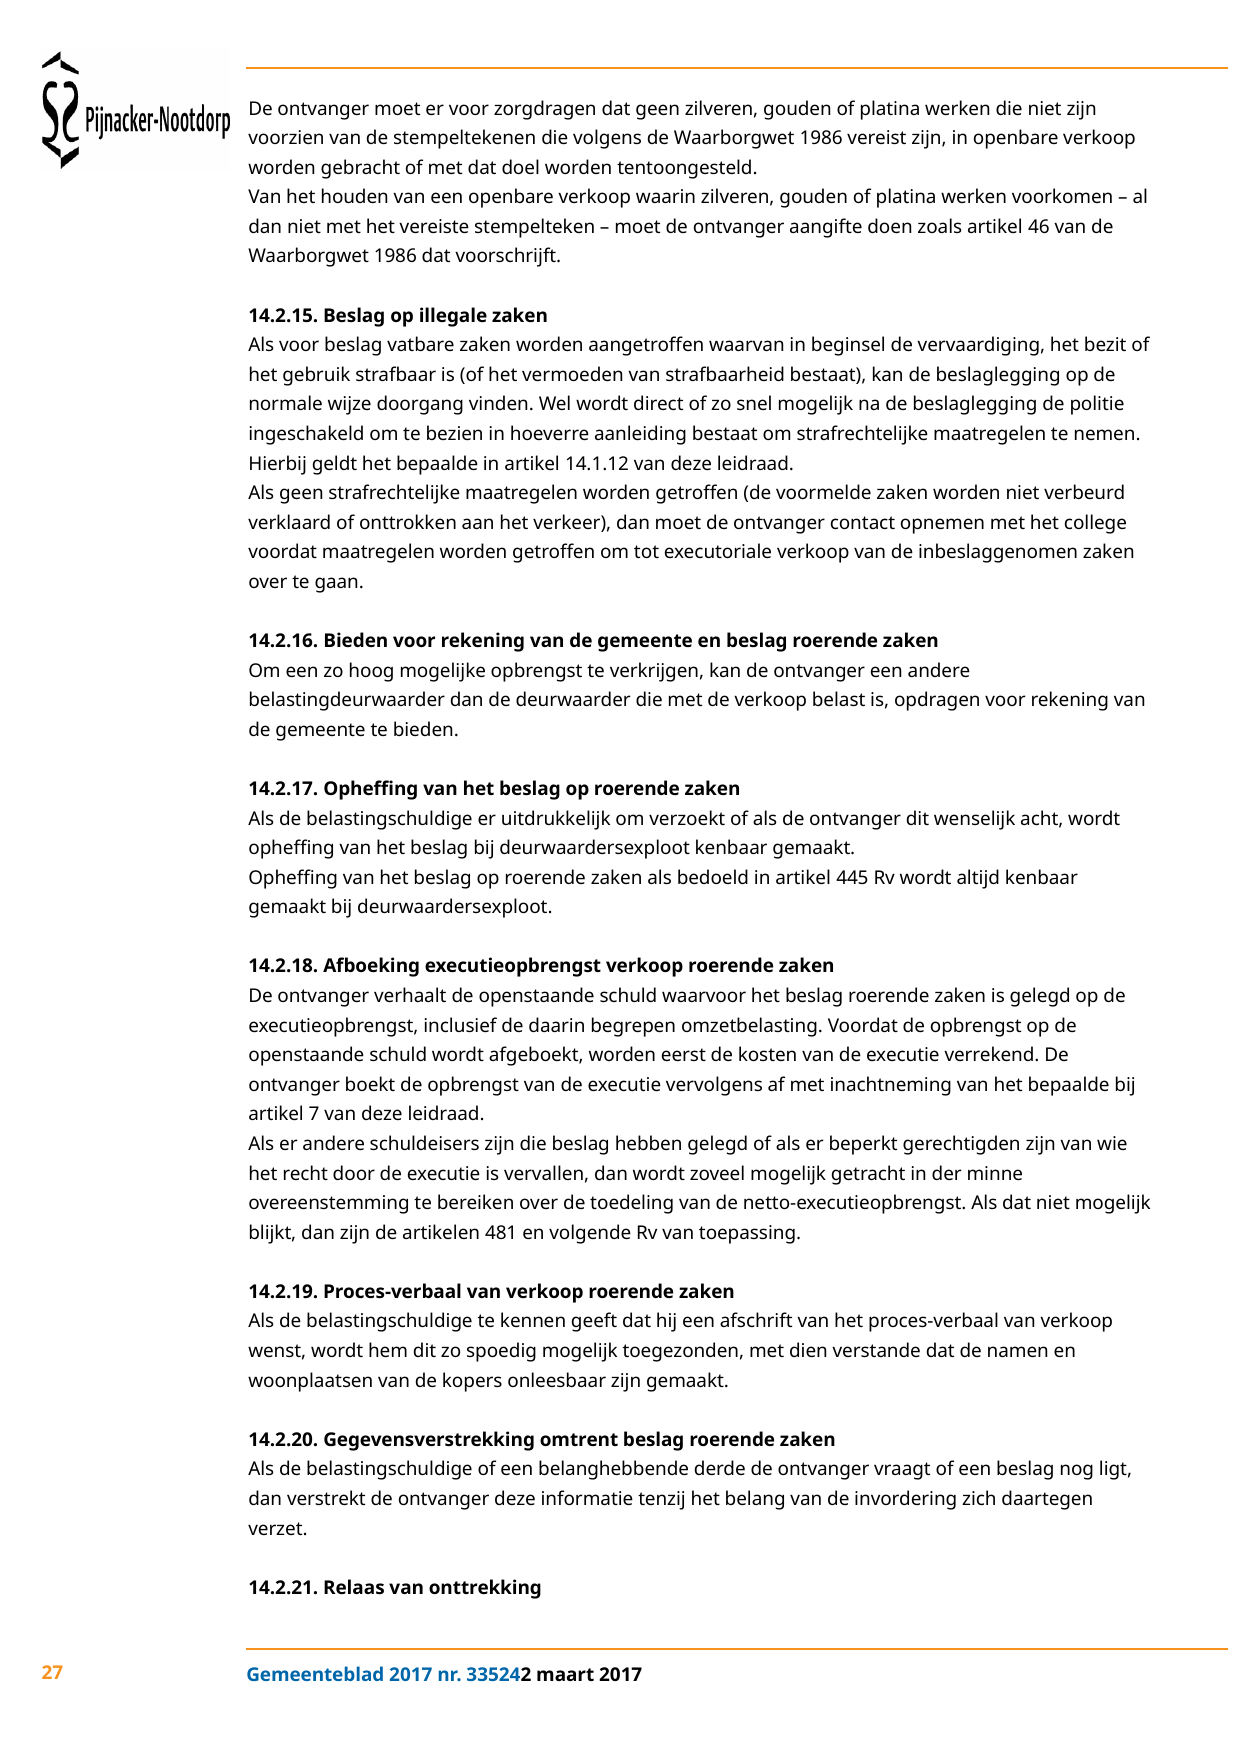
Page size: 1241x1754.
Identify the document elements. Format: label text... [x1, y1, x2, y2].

text 14.2.18. Afboeking executieopbrengst verkoop roerende zaken [248, 953, 1152, 978]
text 14.2.17. Opheffing van het beslag op roerende zaken [248, 775, 1152, 801]
text 14.2.20. Gegevensverstrekking omtrent beslag roerende zaken [248, 1426, 1152, 1452]
text 14.2.21. Relaas van onttrekking [248, 1574, 1152, 1600]
text De ontvanger moet er voor zorgdragen dat geen zilveren, gouden of platina werken die niet zijn voorzien van de stempeltekenen die volgens de Waarborgwet 1986 vereist zijn, in openbare verkoop worden gebracht of met dat doel worden tentoongesteld. [248, 95, 1152, 180]
text Als de belastingschuldige of een belanghebbende derde de ontvanger vraagt of een beslag nog ligt, dan verstrekt de ontvanger deze informatie tenzij het belang van de invordering zich daartegen verzet. [248, 1456, 1152, 1541]
text Als voor beslag vatbare zaken worden aangetroffen waarvan in beginsel de vervaardiging, het bezit of het gebruik strafbaar is (of het vermoeden van strafbaarheid bestaat), kan de beslaglegging op de normale wijze doorgang vinden. Wel wordt direct of zo snel mogelijk na de beslaglegging de politie ingeschakeld om te bezien in hoeverre aanleiding bestaat om strafrechtelijke maatregelen te nemen. Hierbij geldt het bepaalde in artikel 14.1.12 van deze leidraad. [248, 331, 1152, 476]
text Van het houden van een openbare verkoop waarin zilveren, gouden of platina werken voorkomen – al dan niet met het vereiste stempelteken – moet de ontvanger aangifte doen zoals artikel 46 van de Waarborgwet 1986 dat voorschrijft. [248, 183, 1152, 268]
text Als de belastingschuldige er uitdrukkelijk om verzoekt of als de ontvanger dit wenselijk acht, wordt opheffing van het beslag bij deurwaardersexploot kenbaar gemaakt. [248, 805, 1152, 860]
text De ontvanger verhaalt de openstaande schuld waarvoor het beslag roerende zaken is gelegd op de executieopbrengst, inclusief de daarin begrepen omzetbelasting. Voordat de opbrengst op de openstaande schuld wordt afgeboekt, worden eerst de kosten van de executie verrekend. De ontvanger boekt de opbrengst van de executie vervolgens af met inachtneming van het bepaalde bij artikel 7 van deze leidraad. [248, 982, 1152, 1126]
text 14.2.19. Proces-verbaal van verkoop roerende zaken [248, 1278, 1152, 1304]
text Als er andere schuldeisers zijn die beslag hebben gelegd of als er beperkt gerechtigden zijn van wie het recht door de executie is vervallen, dan wordt zoveel mogelijk getracht in der minne overeenstemming te bereiken over de toedeling van de netto-executieopbrengst. Als dat niet mogelijk blijkt, dan zijn de artikelen 481 en volgende Rv van toepassing. [248, 1130, 1152, 1245]
text Als geen strafrechtelijke maatregelen worden getroffen (de voormelde zaken worden niet verbeurd verklaard of onttrokken aan het verkeer), dan moet de ontvanger contact opnemen met het college voordat maatregelen worden getroffen om tot executoriale verkoop van de inbeslaggenomen zaken over te gaan. [248, 479, 1152, 594]
text Opheffing van het beslag op roerende zaken als bedoeld in artikel 445 Rv wordt altijd kenbaar gemaakt bij deurwaardersexploot. [248, 864, 1152, 919]
text 14.2.16. Bieden voor rekening van de gemeente en beslag roerende zaken [248, 627, 1152, 653]
text Als de belastingschuldige te kennen geeft dat hij een afschrift van het proces-verbaal van verkoop wenst, wordt hem dit zo spoedig mogelijk toegezonden, met dien verstande dat de namen en woonplaatsen van de kopers onleesbaar zijn gemaakt. [248, 1308, 1152, 1393]
text Om een zo hoog mogelijke opbrengst te verkrijgen, kan de ontvanger een andere belastingdeurwaarder dan de deurwaarder die met de verkoop belast is, opdragen voor rekening van de gemeente te bieden. [248, 657, 1152, 742]
text 14.2.15. Beslag op illegale zaken [248, 302, 1152, 328]
picture [41, 47, 231, 172]
